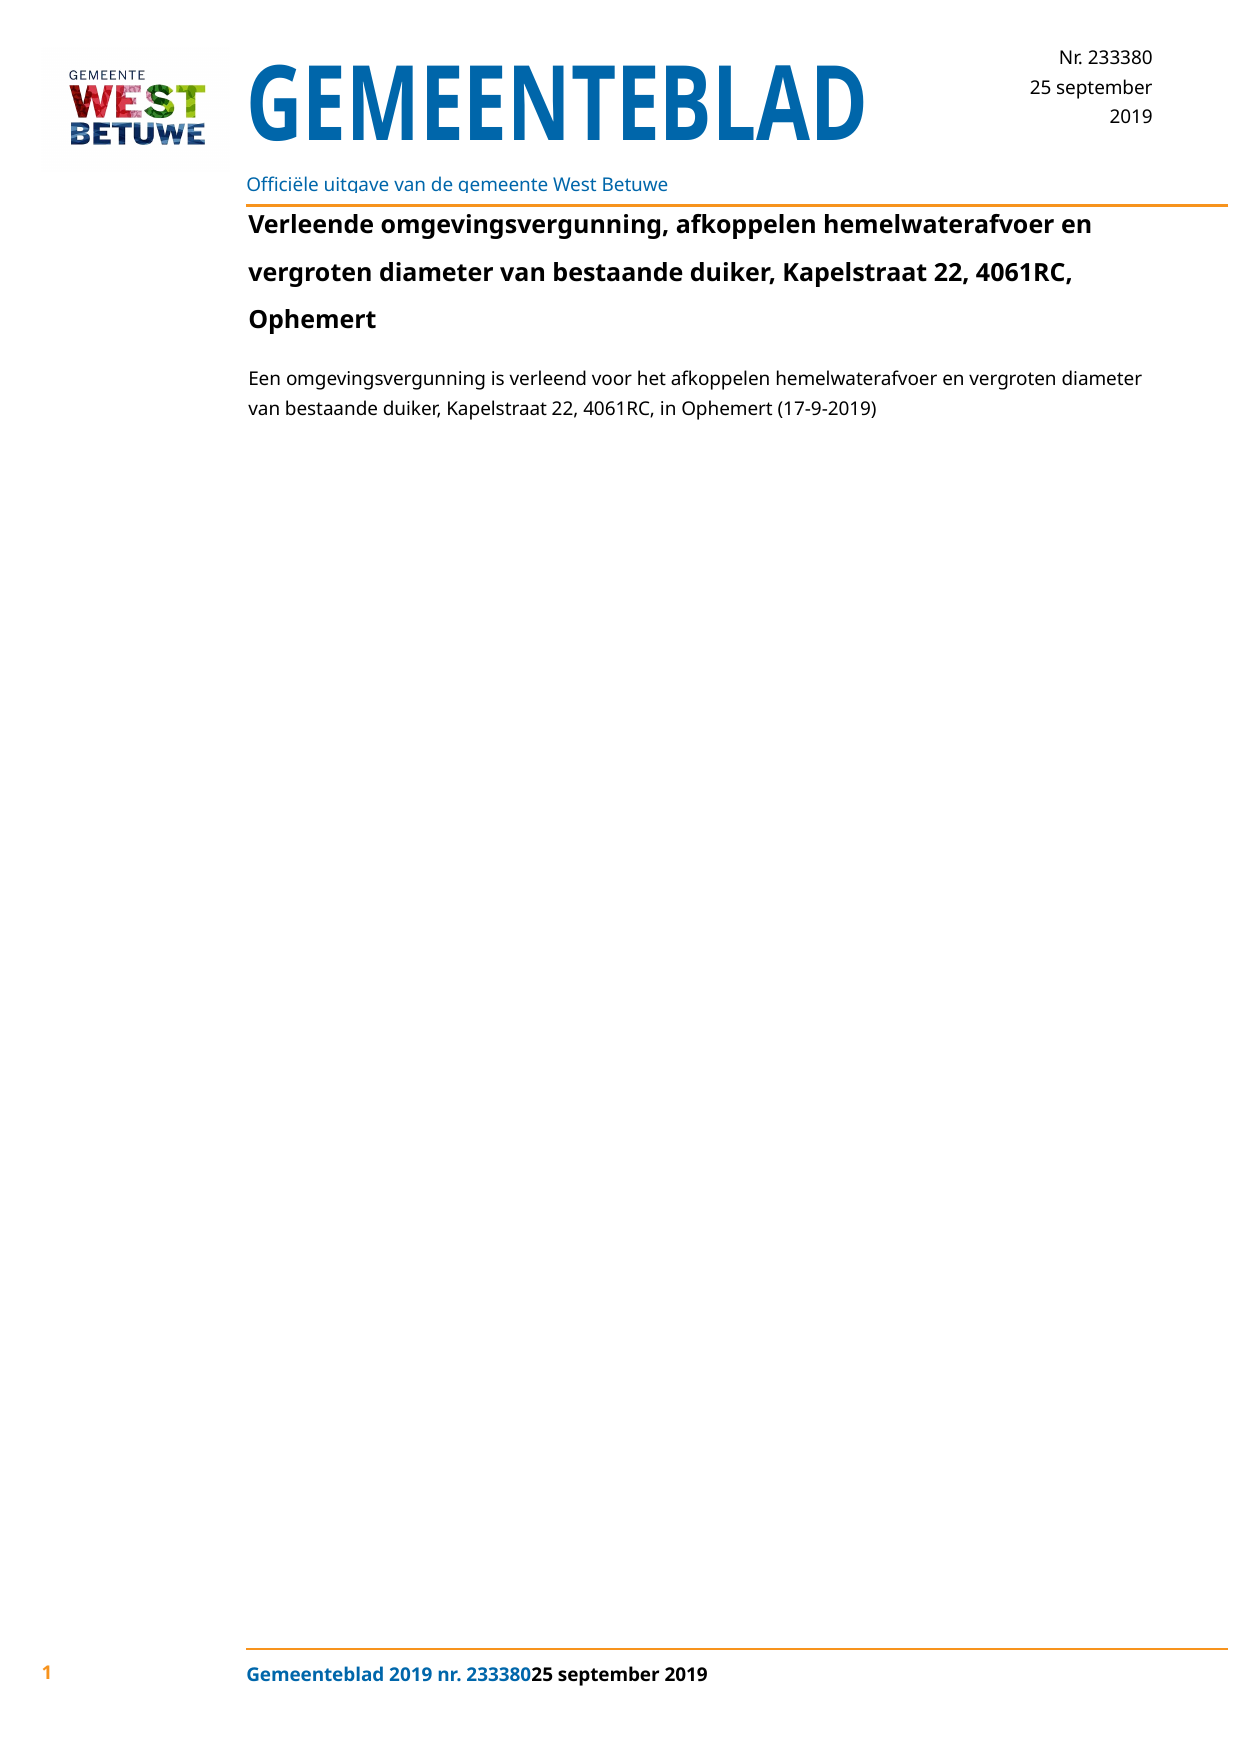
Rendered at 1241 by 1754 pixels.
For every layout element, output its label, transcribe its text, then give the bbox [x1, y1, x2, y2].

picture [41, 47, 231, 172]
text Verleende omgevingsvergunning, afkoppelen hemelwaterafvoer en vergroten diameter van bestaande duiker, Kapelstraat 22, 4061RC, Ophemert [248, 207, 1152, 336]
text Een omgevingsvergunning is verleend voor het afkoppelen hemelwaterafvoer en vergroten diameter van bestaande duiker, Kapelstraat 22, 4061RC, in Ophemert (17-9-2019) [248, 366, 1152, 421]
